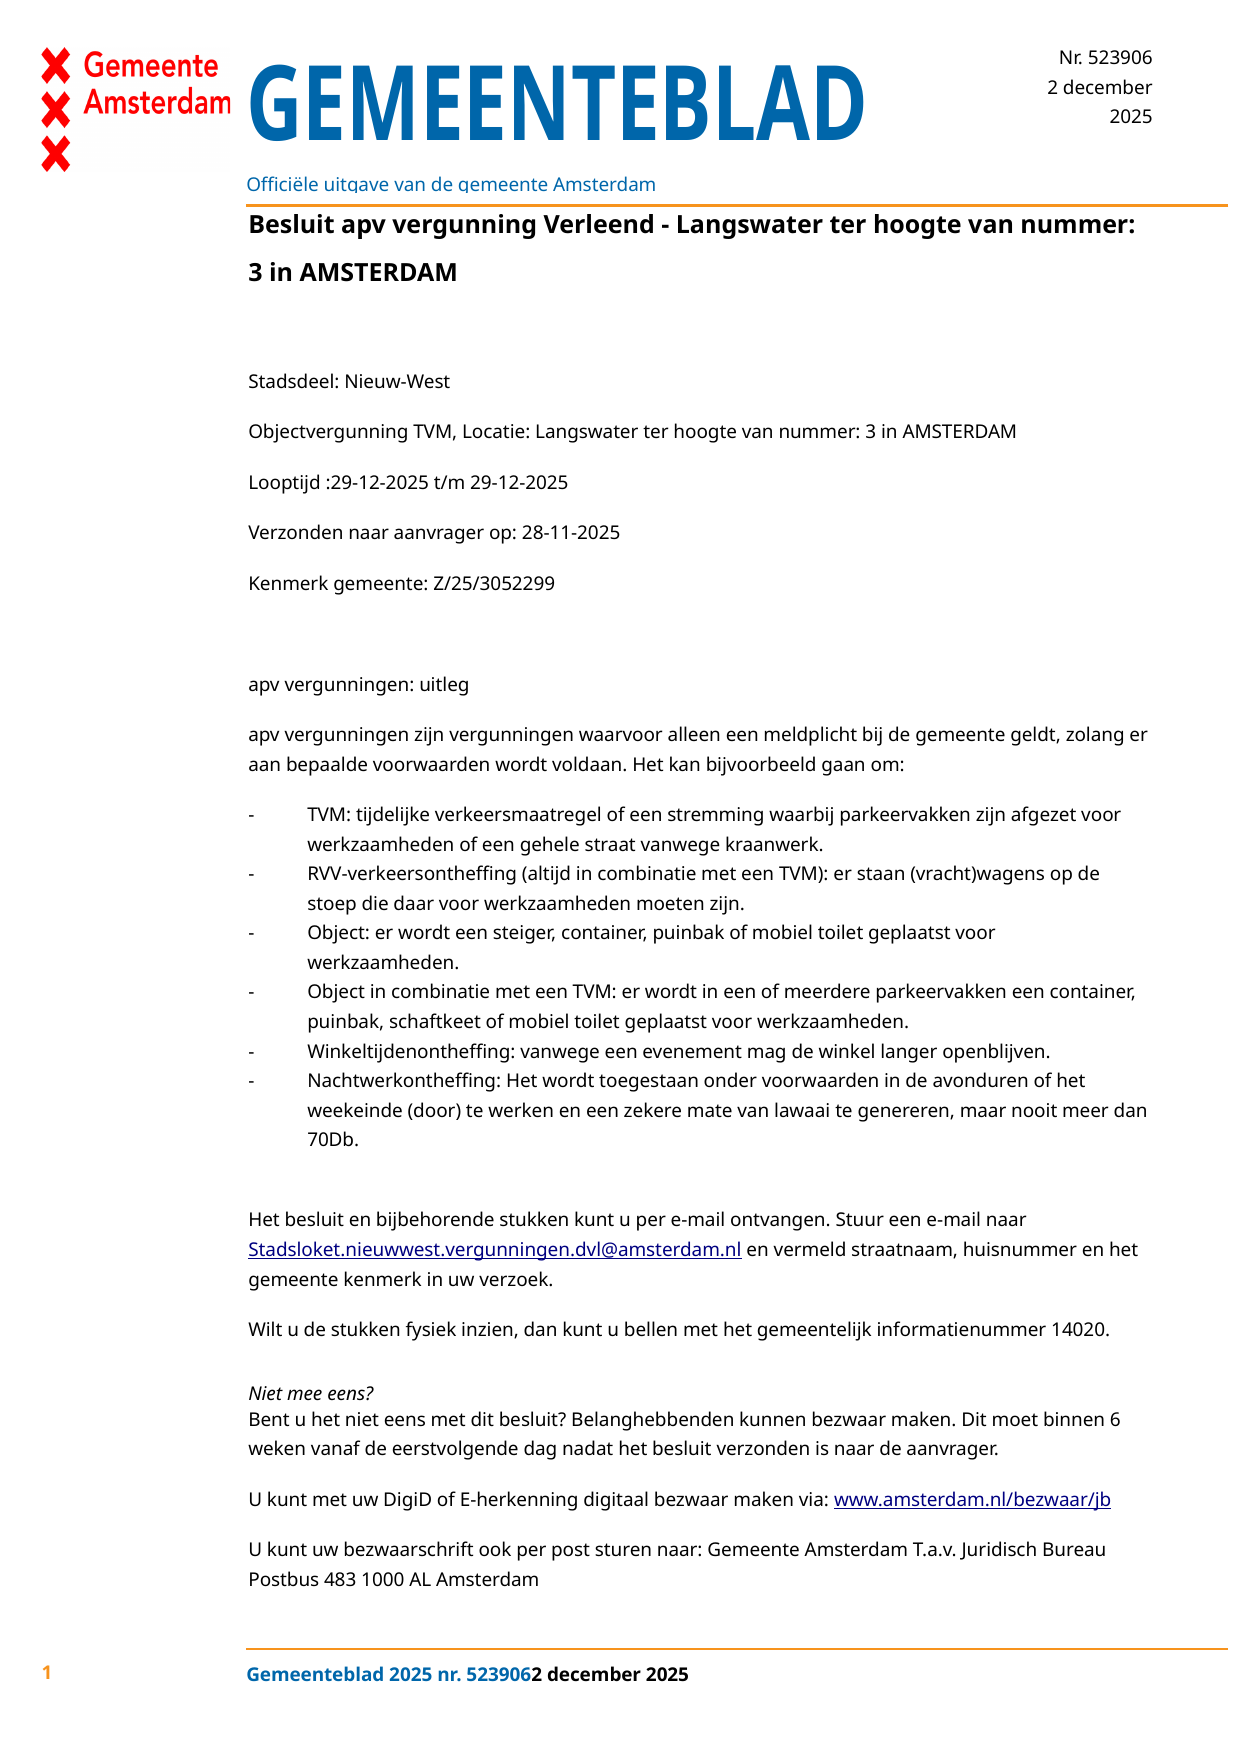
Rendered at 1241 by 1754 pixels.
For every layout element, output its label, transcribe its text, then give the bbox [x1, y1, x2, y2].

text Niet mee eens? [248, 1380, 1152, 1406]
text Verzonden naar aanvrager op: 28-11-2025 [248, 519, 1152, 545]
text Objectvergunning TVM, Locatie: Langswater ter hoogte van nummer: 3 in AMSTERDAM [248, 419, 1152, 444]
text Besluit apv vergunning Verleend - Langswater ter hoogte van nummer: 3 in AMSTERDAM [248, 207, 1152, 288]
text Bent u het niet eens met dit besluit? Belanghebbenden kunnen bezwaar maken. Dit moet binnen 6 weken vanaf de eerstvolgende dag nadat het besluit verzonden is naar de aanvrager. [248, 1406, 1152, 1461]
text U kunt uw bezwaarschrift ook per post sturen naar: Gemeente Amsterdam T.a.v. Juridisch Bureau Postbus 483 1000 AL Amsterdam [248, 1536, 1152, 1592]
text Wilt u de stukken fysiek inzien, dan kunt u bellen met het gemeentelijk informatienummer 14020. [248, 1316, 1152, 1342]
text apv vergunningen: uitleg [248, 671, 1152, 697]
list RVV-verkeersontheffing (altijd in combinatie met een TVM): er staan (vracht)wagens op de stoep die daar voor werkzaamheden moeten zijn. [248, 860, 1152, 916]
text Looptijd :29-12-2025 t/m 29-12-2025 [248, 469, 1152, 495]
list Nachtwerkontheffing: Het wordt toegestaan onder voorwaarden in de avonduren of het weekeinde (door) te werken en een zekere mate van lawaai te genereren, maar nooit meer dan 70Db. [248, 1067, 1152, 1152]
text Kenmerk gemeente: Z/25/3052299 [248, 570, 1152, 596]
text U kunt met uw DigiD of E-herkenning digitaal bezwaar maken via: www.amsterdam.nl/bezwaar/jb [248, 1486, 1152, 1512]
picture [41, 47, 231, 172]
list Winkeltijdenontheffing: vanwege een evenement mag de winkel langer openblijven. [248, 1038, 1152, 1064]
list Object: er wordt een steiger, container, puinbak of mobiel toilet geplaatst voor werkzaamheden. [248, 919, 1152, 975]
list TVM: tijdelijke verkeersmaatregel of een stremming waarbij parkeervakken zijn afgezet voor werkzaamheden of een gehele straat vanwege kraanwerk. [248, 801, 1152, 857]
text Het besluit en bijbehorende stukken kunt u per e-mail ontvangen. Stuur een e-mail naar Stadsloket.nieuwwest.vergunningen.dvl@amsterdam.nl en vermeld straatnaam, huisnummer en het gemeente kenmerk in uw verzoek. [248, 1207, 1152, 1292]
list Object in combinatie met een TVM: er wordt in een of meerdere parkeervakken een container, puinbak, schaftkeet of mobiel toilet geplaatst voor werkzaamheden. [248, 979, 1152, 1034]
text Stadsdeel: Nieuw-West [248, 368, 1152, 394]
text apv vergunningen zijn vergunningen waarvoor alleen een meldplicht bij de gemeente geldt, zolang er aan bepaalde voorwaarden wordt voldaan. Het kan bijvoorbeeld gaan om: [248, 721, 1152, 777]
